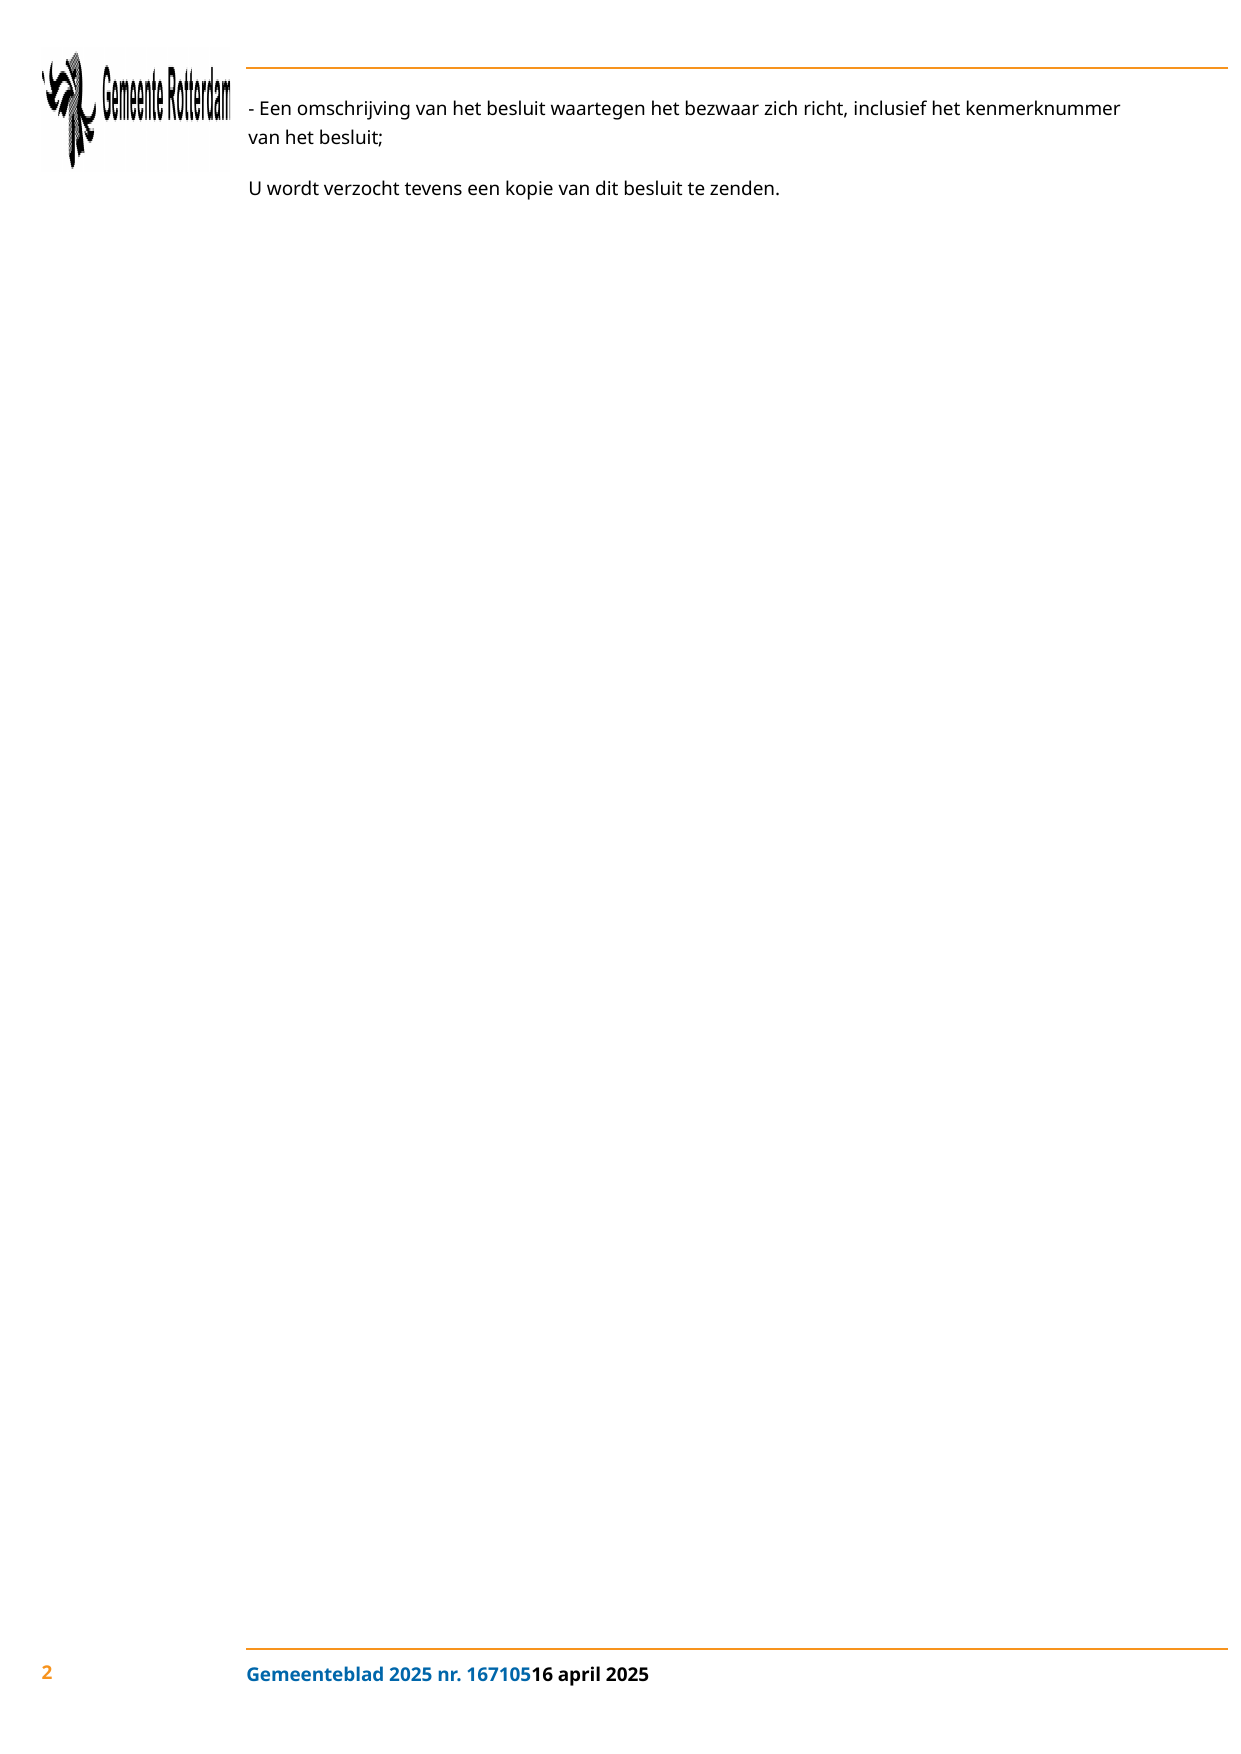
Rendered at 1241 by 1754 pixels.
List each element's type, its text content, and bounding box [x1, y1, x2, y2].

picture [41, 47, 231, 172]
text - Een omschrijving van het besluit waartegen het bezwaar zich richt, inclusief het kenmerknummer van het besluit; [248, 95, 1152, 150]
text U wordt verzocht tevens een kopie van dit besluit te zenden. [248, 175, 1152, 201]
